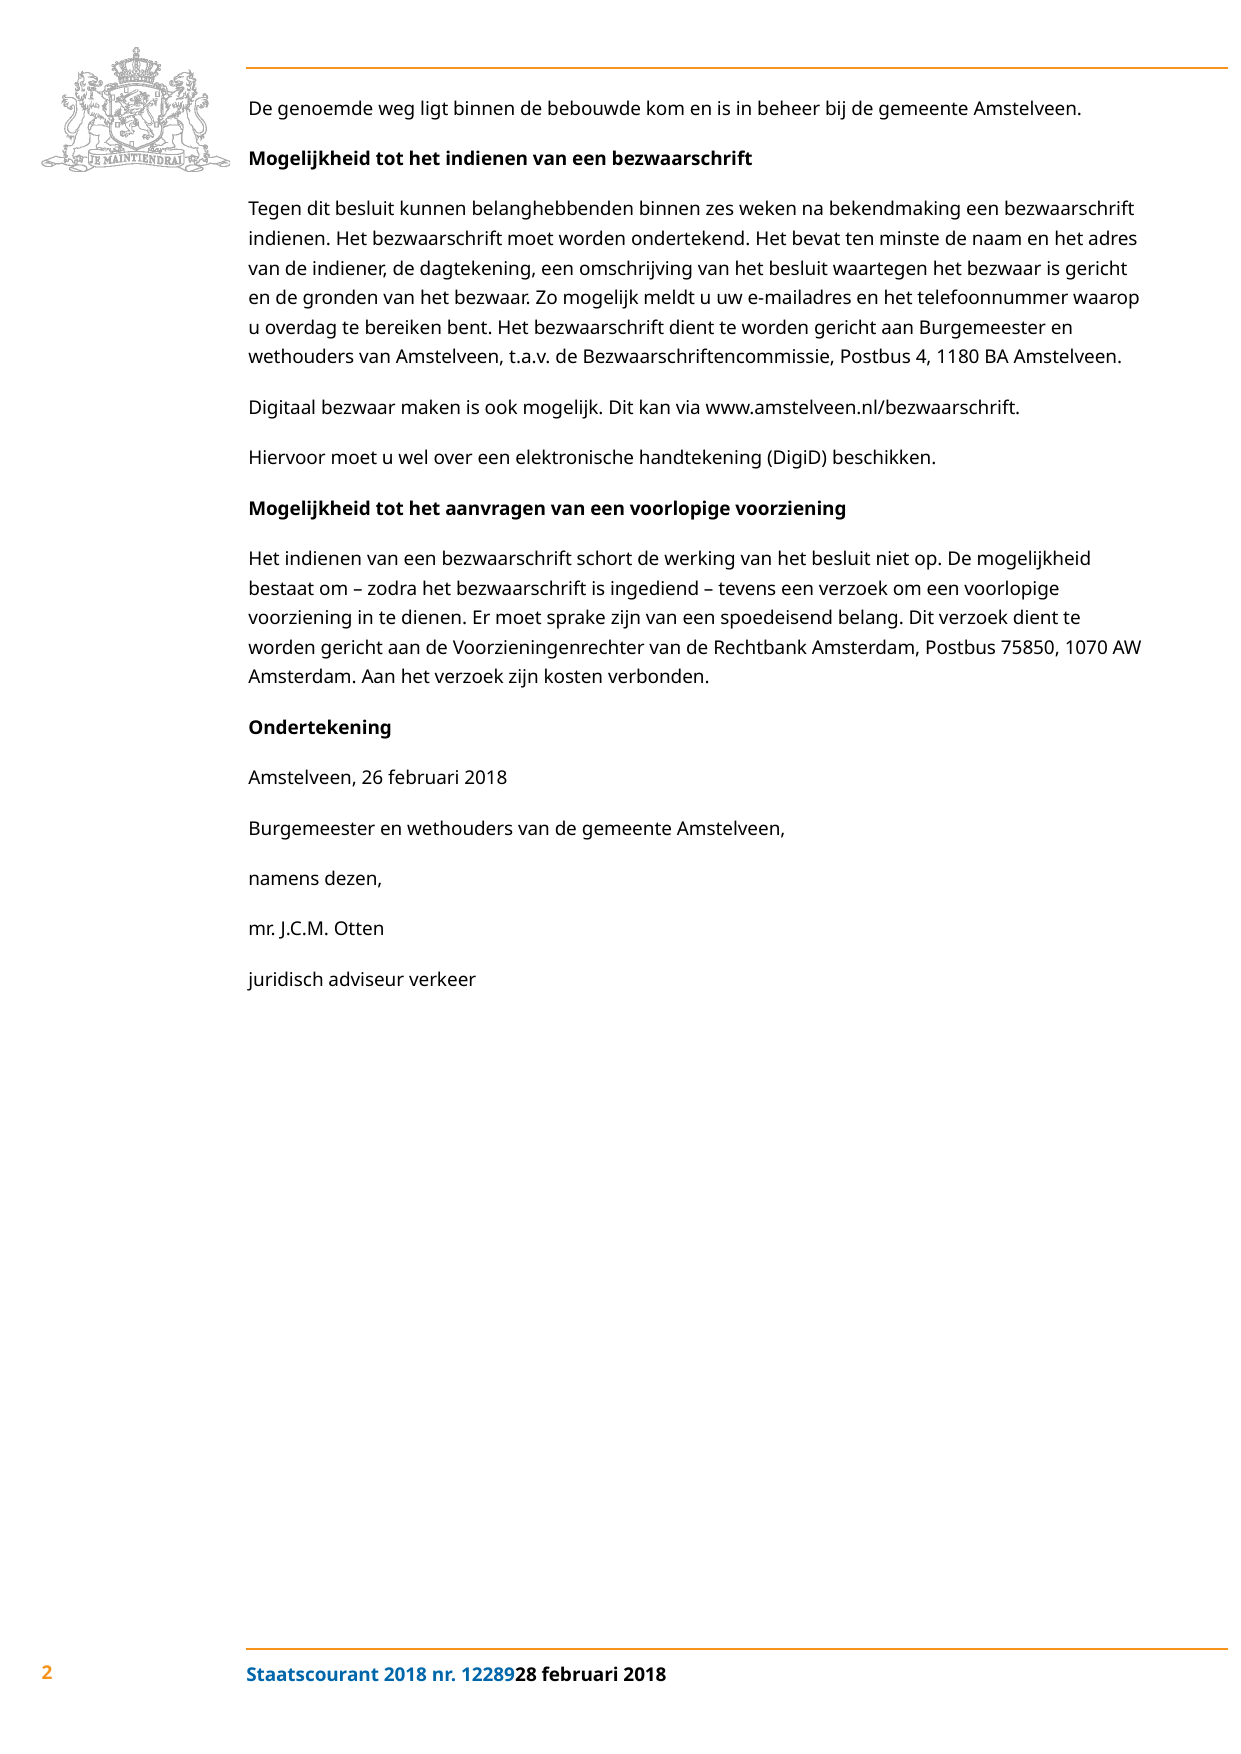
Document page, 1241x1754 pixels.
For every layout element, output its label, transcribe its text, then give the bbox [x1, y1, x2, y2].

text Ondertekening [248, 714, 1152, 740]
text Mogelijkheid tot het aanvragen van een voorlopige voorziening [248, 495, 1152, 521]
text De genoemde weg ligt binnen de bebouwde kom en is in beheer bij de gemeente Amstelveen. [248, 95, 1152, 121]
text Mogelijkheid tot het indienen van een bezwaarschrift [248, 145, 1152, 171]
text mr. J.C.M. Otten [248, 916, 1152, 941]
text Het indienen van een bezwaarschrift schort de werking van het besluit niet op. De mogelijkheid bestaat om – zodra het bezwaarschrift is ingediend – tevens een verzoek om een voorlopige voorziening in te dienen. Er moet sprake zijn van een spoedeisend belang. Dit verzoek dient te worden gericht aan de Voorzieningenrechter van de Rechtbank Amsterdam, Postbus 75850, 1070 AW Amsterdam. Aan het verzoek zijn kosten verbonden. [248, 545, 1152, 689]
text Digitaal bezwaar maken is ook mogelijk. Dit kan via www.amstelveen.nl/bezwaarschrift. [248, 394, 1152, 420]
text Hiervoor moet u wel over een elektronische handtekening (DigiD) beschikken. [248, 444, 1152, 470]
text juridisch adviseur verkeer [248, 966, 1152, 992]
text Amstelveen, 26 februari 2018 [248, 764, 1152, 790]
picture [41, 47, 231, 172]
text namens dezen, [248, 865, 1152, 891]
text Tegen dit besluit kunnen belanghebbenden binnen zes weken na bekendmaking een bezwaarschrift indienen. Het bezwaarschrift moet worden ondertekend. Het bevat ten minste de naam en het adres van de indiener, de dagtekening, een omschrijving van het besluit waartegen het bezwaar is gericht en de gronden van het bezwaar. Zo mogelijk meldt u uw e-mailadres en het telefoonnummer waarop u overdag te bereiken bent. Het bezwaarschrift dient te worden gericht aan Burgemeester en wethouders van Amstelveen, t.a.v. de Bezwaarschriftencommissie, Postbus 4, 1180 BA Amstelveen. [248, 196, 1152, 369]
text Burgemeester en wethouders van de gemeente Amstelveen, [248, 815, 1152, 841]
